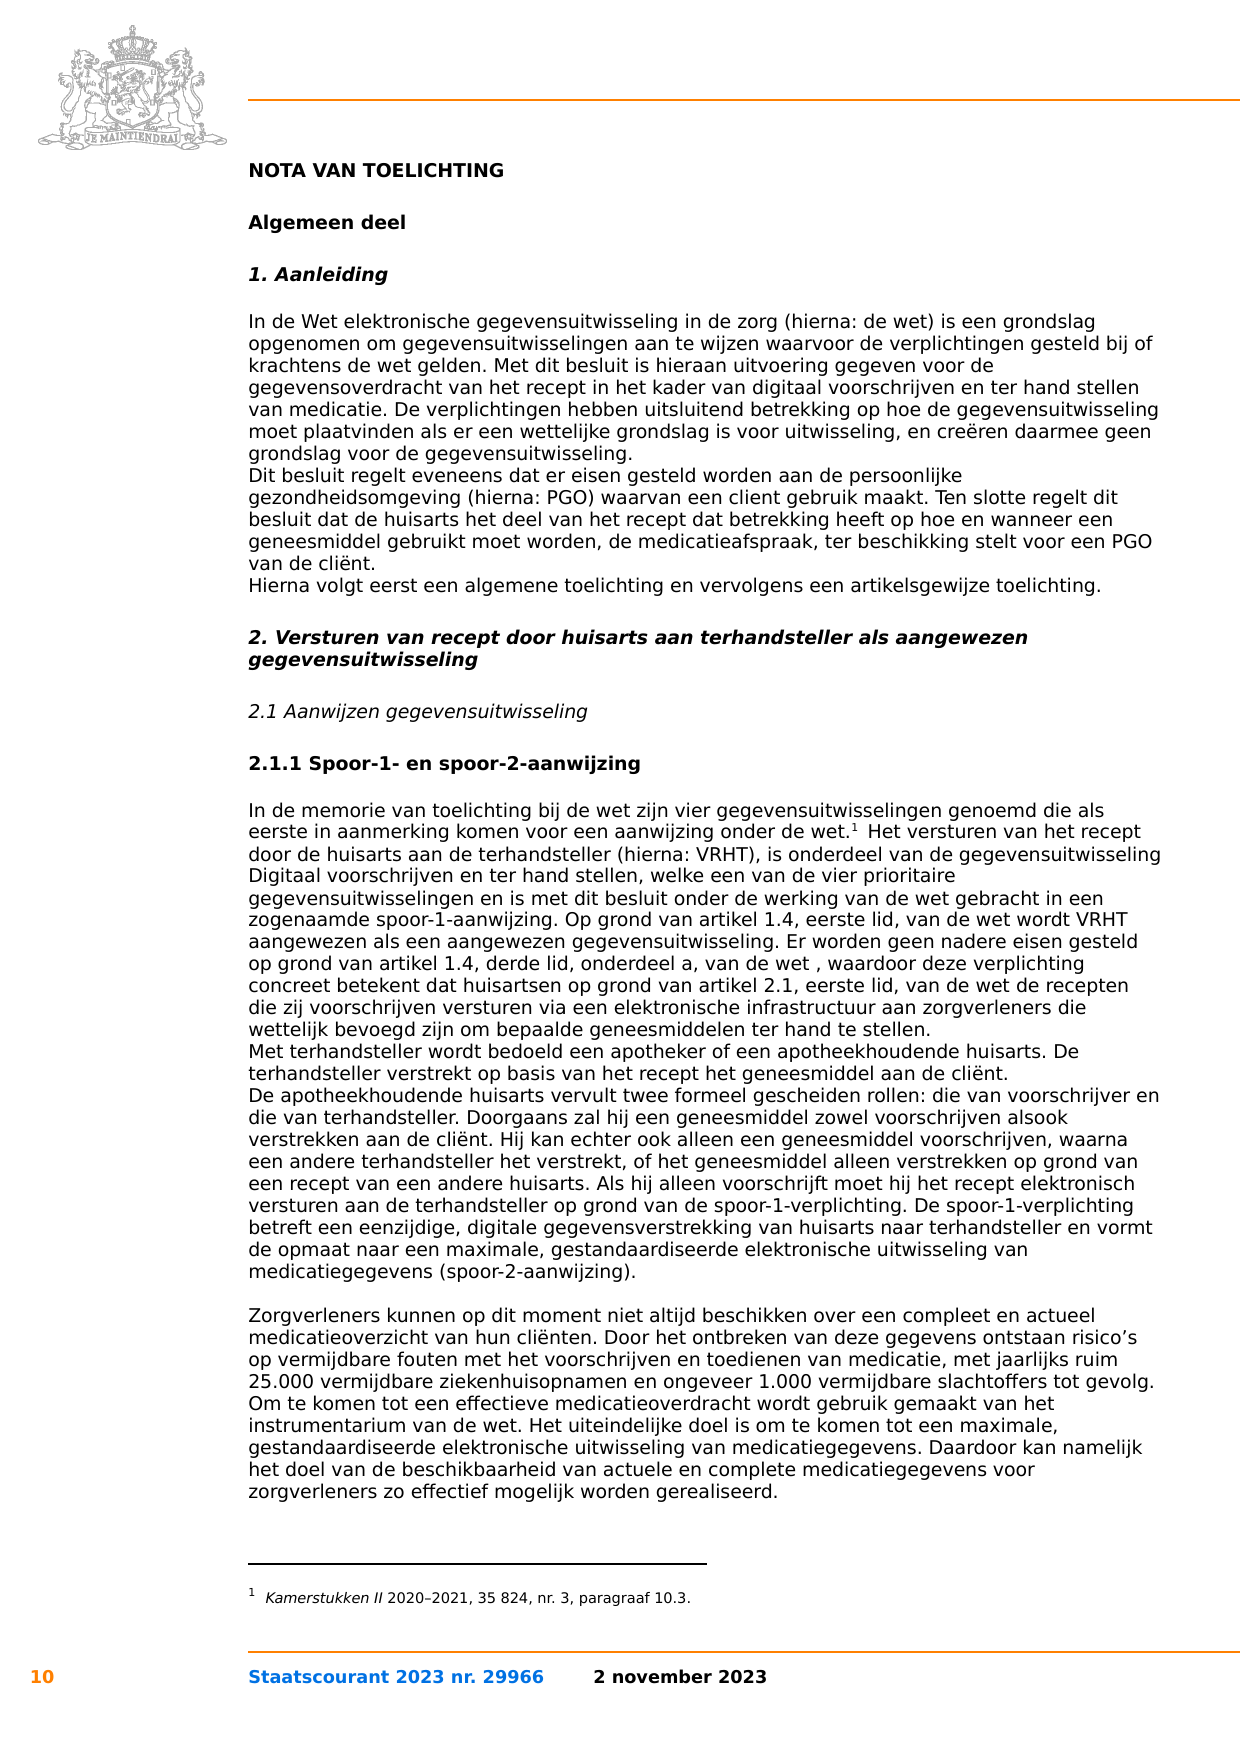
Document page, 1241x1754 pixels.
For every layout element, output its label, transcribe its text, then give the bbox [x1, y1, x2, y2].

text Hierna volgt eerst een algemene toelichting en vervolgens een artikelsgewijze toelichting. [248, 574, 1163, 597]
text Kamerstukken II 2020–2021, 35 824, nr. 3, paragraaf 10.3. [248, 1586, 1163, 1608]
text In de Wet elektronische gegevensuitwisseling in de zorg (hierna: de wet) is een grondslag opgenomen om gegevensuitwisselingen aan te wijzen waarvoor de verplichtingen gesteld bij of krachtens de wet gelden. Met dit besluit is hieraan uitvoering gegeven voor de gegevensoverdracht van het recept in het kader van digitaal voorschrijven en ter hand stellen van medicatie. De verplichtingen hebben uitsluitend betrekking op hoe de gegevensuitwisseling moet plaatvinden als er een wettelijke grondslag is voor uitwisseling, en creëren daarmee geen grondslag voor de gegevensuitwisseling. [248, 311, 1163, 465]
subtitle 2. Versturen van recept door huisarts aan terhandsteller als aangewezen gegevensuitwisseling [248, 627, 1163, 671]
subtitle Algemeen deel [248, 212, 1163, 234]
text De apotheekhoudende huisarts vervult twee formeel gescheiden rollen: die van voorschrijver en die van terhandsteller. Doorgaans zal hij een geneesmiddel zowel voorschrijven alsook verstrekken aan de cliënt. Hij kan echter ook alleen een geneesmiddel voorschrijven, waarna een andere terhandsteller het verstrekt, of het geneesmiddel alleen verstrekken op grond van een recept van een andere huisarts. Als hij alleen voorschrijft moet hij het recept elektronisch versturen aan de terhandsteller op grond van de spoor-1-verplichting. De spoor-1-verplichting betreft een eenzijdige, digitale gegevensverstrekking van huisarts naar terhandsteller en vormt de opmaat naar een maximale, gestandaardiseerde elektronische uitwisseling van medicatiegegevens (spoor-2-aanwijzing). [248, 1085, 1163, 1283]
text Om te komen tot een effectieve medicatieoverdracht wordt gebruik gemaakt van het instrumentarium van de wet. Het uiteindelijke doel is om te komen tot een maximale, gestandaardiseerde elektronische uitwisseling van medicatiegegevens. Daardoor kan namelijk het doel van de beschikbaarheid van actuele en complete medicatiegegevens voor zorgverleners zo effectief mogelijk worden gerealiseerd. [248, 1393, 1163, 1503]
picture [38, 25, 227, 150]
text Dit besluit regelt eveneens dat er eisen gesteld worden aan de persoonlijke gezondheidsomgeving (hierna: PGO) waarvan een client gebruik maakt. Ten slotte regelt dit besluit dat de huisarts het deel van het recept dat betrekking heeft op hoe en wanneer een geneesmiddel gebruikt moet worden, de medicatieafspraak, ter beschikking stelt voor een PGO van de cliënt. [248, 465, 1163, 574]
text Met terhandsteller wordt bedoeld een apotheker of een apotheekhoudende huisarts. De terhandsteller verstrekt op basis van het recept het geneesmiddel aan de cliënt. [248, 1041, 1163, 1085]
subtitle 2.1 Aanwijzen gegevensuitwisseling [248, 701, 1163, 722]
subtitle 2.1.1 Spoor-1- en spoor-2-aanwijzing [248, 752, 1163, 774]
text In de memorie van toelichting bij de wet zijn vier gegevensuitwisselingen genoemd die als eerste in aanmerking komen voor een aanwijzing onder de wet. Het versturen van het recept door de huisarts aan de terhandsteller (hierna: VRHT), is onderdeel van de gegevensuitwisseling Digitaal voorschrijven en ter hand stellen, welke een van de vier prioritaire gegevensuitwisselingen en is met dit besluit onder de werking van de wet gebracht in een zogenaamde spoor-1-aanwijzing. Op grond van artikel 1.4, eerste lid, van de wet wordt VRHT aangewezen als een aangewezen gegevensuitwisseling. Er worden geen nadere eisen gesteld op grond van artikel 1.4, derde lid, onderdeel a, van de wet , waardoor deze verplichting concreet betekent dat huisartsen op grond van artikel 2.1, eerste lid, van de wet de recepten die zij voorschrijven versturen via een elektronische infrastructuur aan zorgverleners die wettelijk bevoegd zijn om bepaalde geneesmiddelen ter hand te stellen. [248, 799, 1163, 1041]
subtitle NOTA VAN TOELICHTING [248, 160, 1163, 182]
subtitle 1. Aanleiding [248, 264, 1163, 286]
text Zorgverleners kunnen op dit moment niet altijd beschikken over een compleet en actueel medicatieoverzicht van hun cliënten. Door het ontbreken van deze gegevens ontstaan risico’s op vermijdbare fouten met het voorschrijven en toedienen van medicatie, met jaarlijks ruim 25.000 vermijdbare ziekenhuisopnamen en ongeveer 1.000 vermijdbare slachtoffers tot gevolg. [248, 1305, 1163, 1393]
